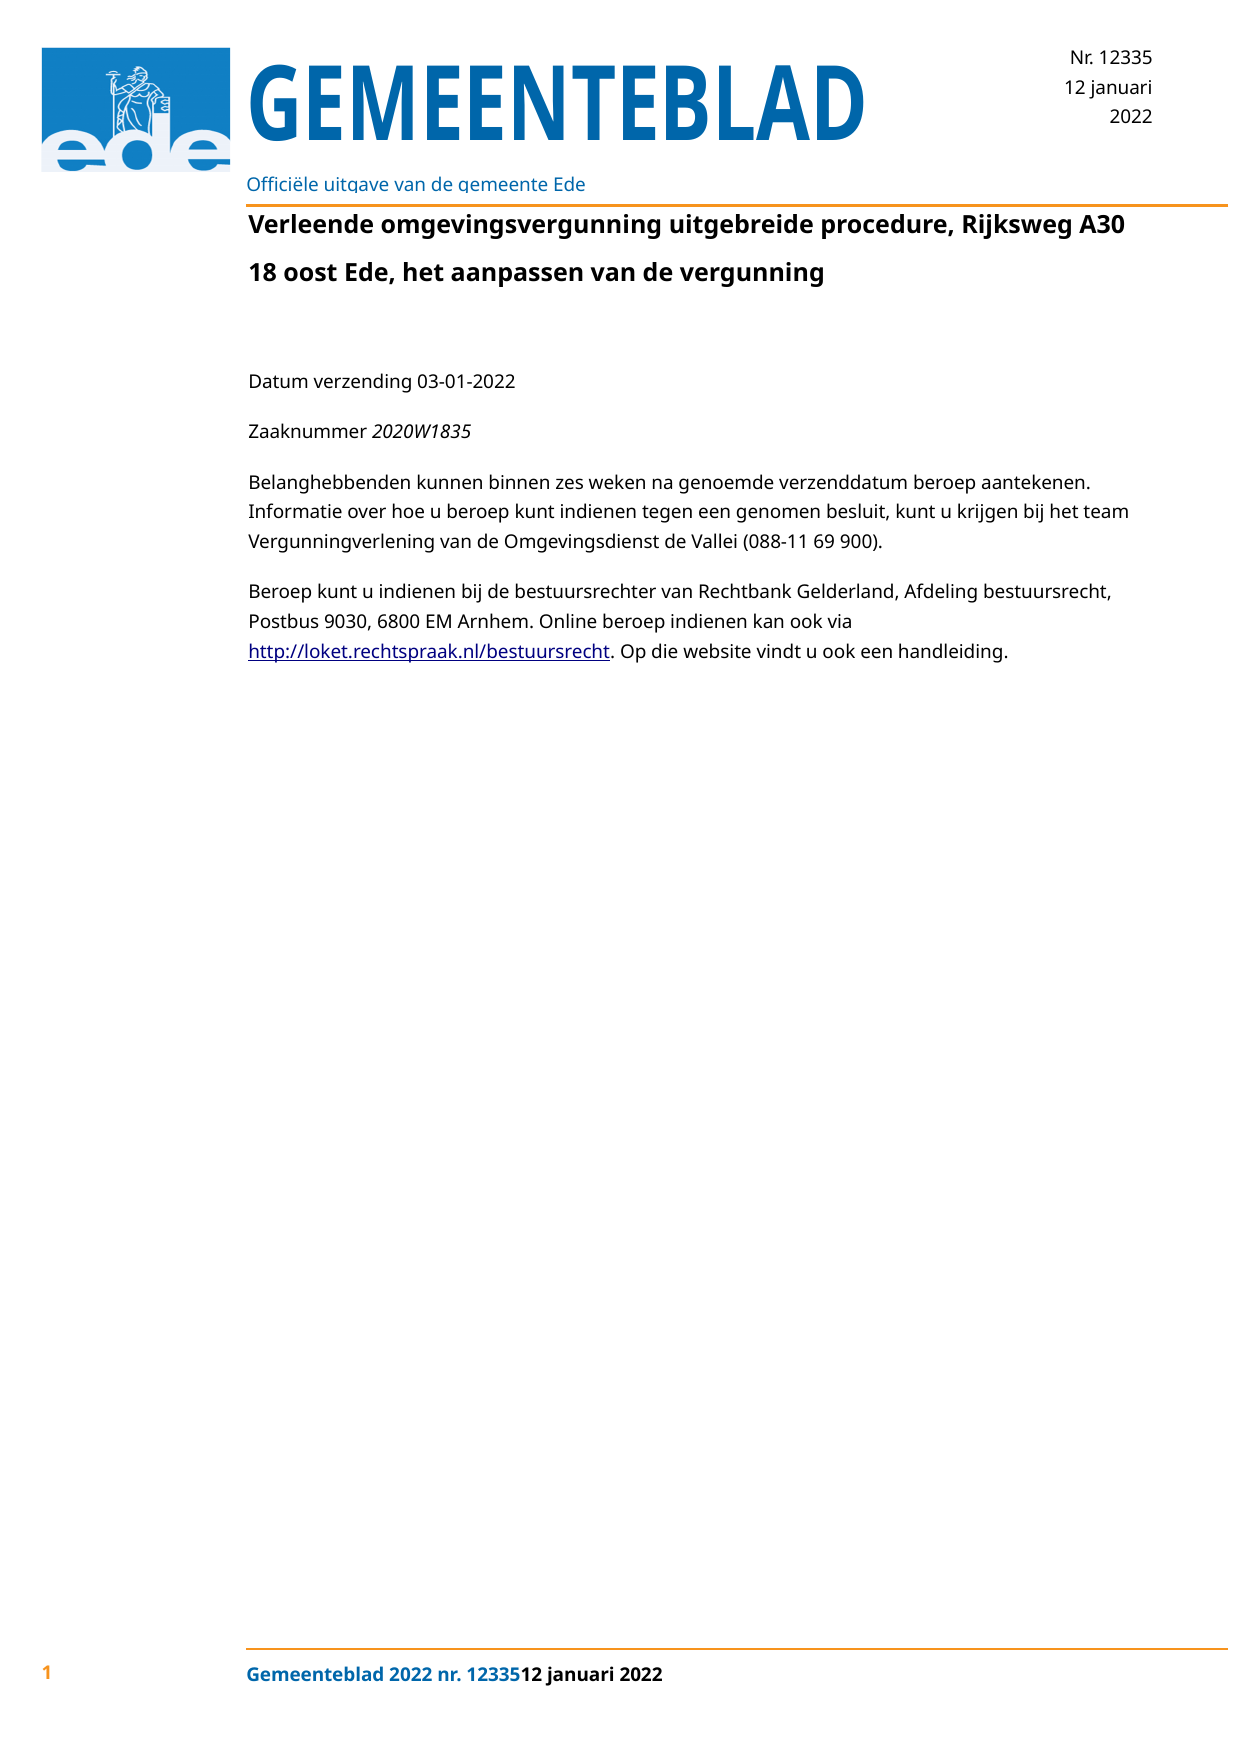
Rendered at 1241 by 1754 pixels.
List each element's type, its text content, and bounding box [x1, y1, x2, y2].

text Belanghebbenden kunnen binnen zes weken na genoemde verzenddatum beroep aantekenen. Informatie over hoe u beroep kunt indienen tegen een genomen besluit, kunt u krijgen bij het team Vergunningverlening van de Omgevingsdienst de Vallei (088-11 69 900). [248, 469, 1152, 554]
text Zaaknummer 2020W1835 [248, 419, 1152, 444]
picture [41, 47, 231, 172]
text Datum verzending 03-01-2022 [248, 368, 1152, 394]
text Beroep kunt u indienen bij de bestuursrechter van Rechtbank Gelderland, Afdeling bestuursrecht, Postbus 9030, 6800 EM Arnhem. Online beroep indienen kan ook via http://loket.rechtspraak.nl/bestuursrecht. Op die website vindt u ook een handleiding. [248, 579, 1152, 664]
text Verleende omgevingsvergunning uitgebreide procedure, Rijksweg A30 18 oost Ede, het aanpassen van de vergunning [248, 207, 1152, 288]
